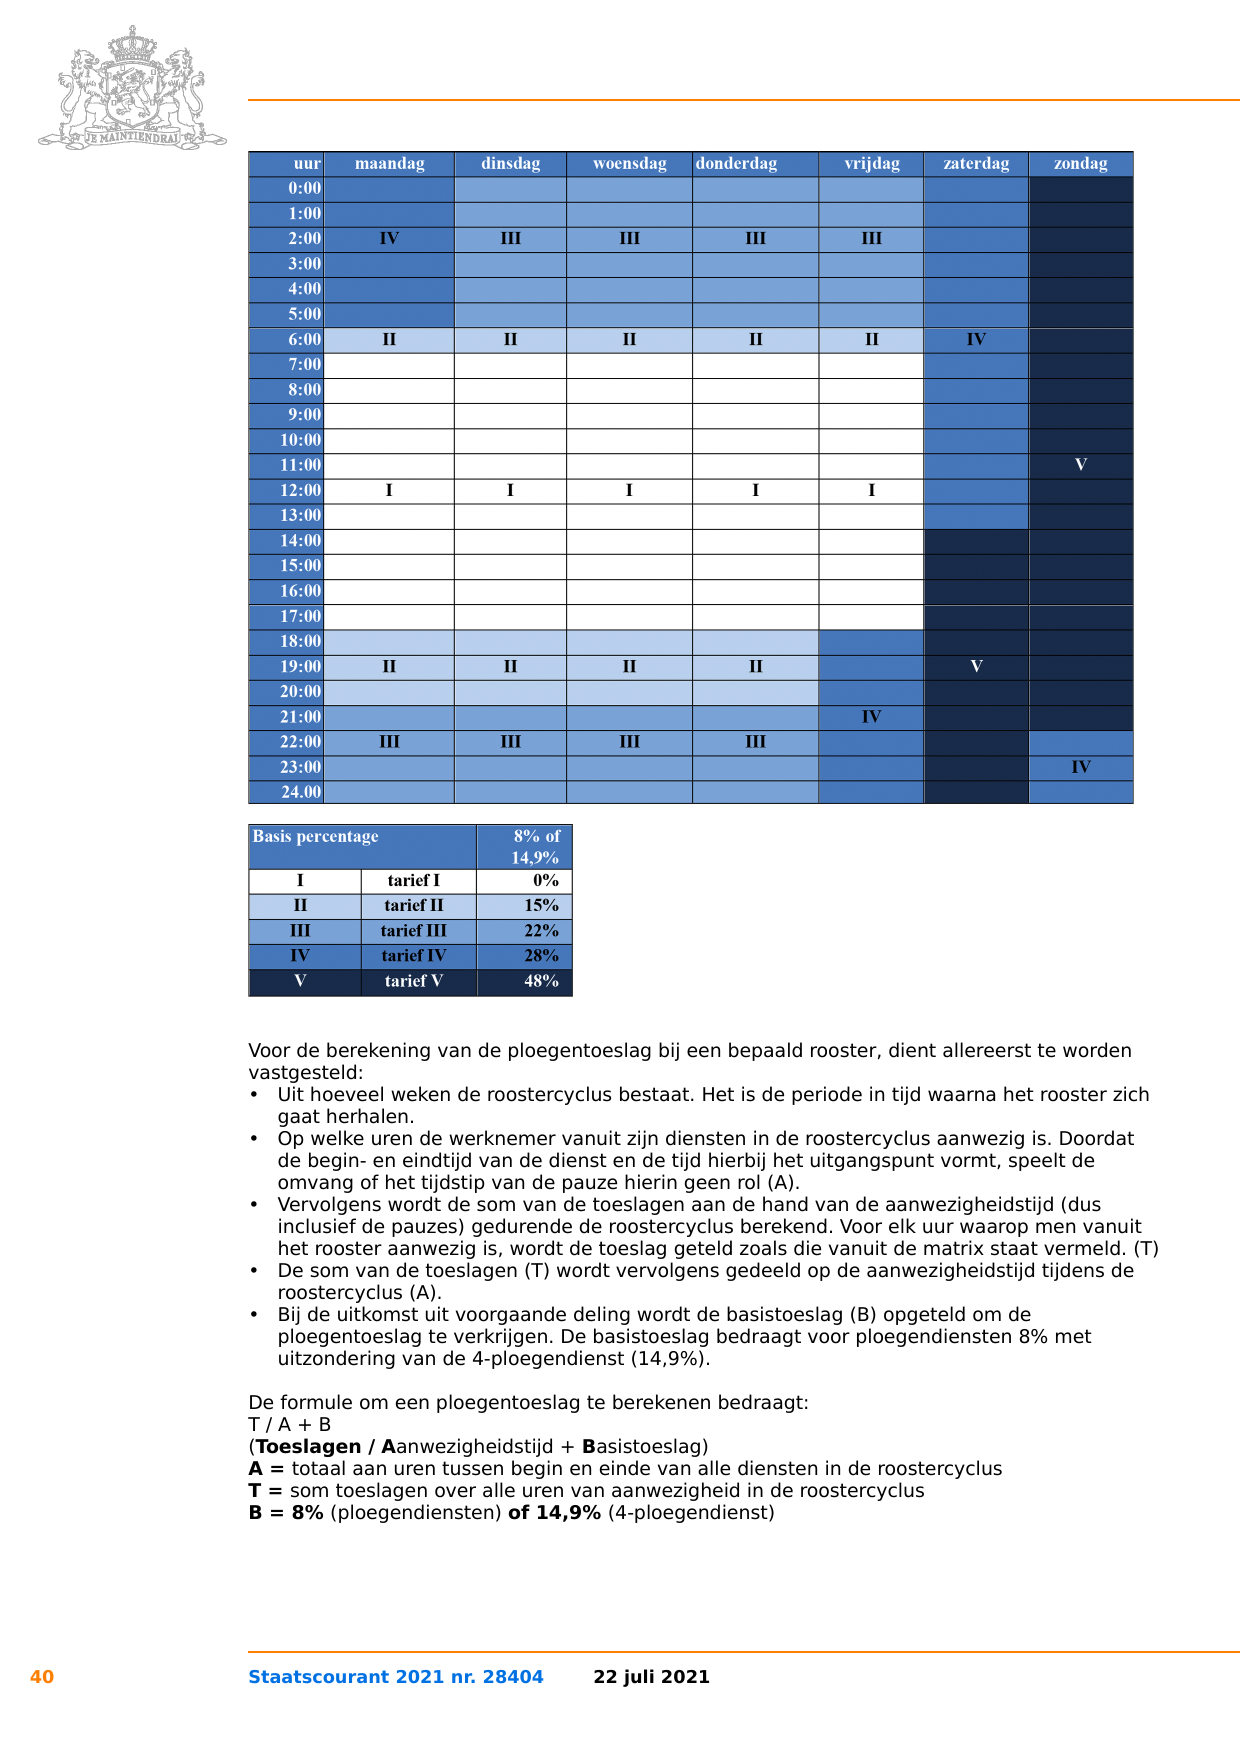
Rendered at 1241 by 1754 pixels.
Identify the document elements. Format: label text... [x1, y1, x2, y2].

text De formule om een ploegentoeslag te berekenen bedraagt: [248, 1392, 1163, 1414]
text • De som van de toeslagen (T) wordt vervolgens gedeeld op de aanwezigheidstijd tijdens de roostercyclus (A). [248, 1260, 1163, 1304]
picture [38, 25, 227, 150]
text • Vervolgens wordt de som van de toeslagen aan de hand van de aanwezigheidstijd (dus inclusief de pauzes) gedurende de roostercyclus berekend. Voor elk uur waarop men vanuit het rooster aanwezig is, wordt de toeslag geteld zoals die vanuit de matrix staat vermeld. (T) [248, 1194, 1163, 1260]
text • Bij de uitkomst uit voorgaande deling wordt de basistoeslag (B) opgeteld om de ploegentoeslag te verkrijgen. De basistoeslag bedraagt voor ploegendiensten 8% met uitzondering van de 4-ploegendienst (14,9%). [248, 1304, 1163, 1370]
text B = 8% (ploegendiensten) of 14,9% (4-ploegendienst) [248, 1502, 1163, 1523]
text • Uit hoeveel weken de roostercyclus bestaat. Het is de periode in tijd waarna het rooster zich gaat herhalen. [248, 1084, 1163, 1128]
text (Toeslagen / Aanwezigheidstijd + Basistoeslag) [248, 1436, 1163, 1458]
text T / A + B [248, 1414, 1163, 1436]
text A = totaal aan uren tussen begin en einde van alle diensten in de roostercyclus [248, 1458, 1163, 1479]
picture [248, 151, 1134, 997]
text • Op welke uren de werknemer vanuit zijn diensten in de roostercyclus aanwezig is. Doordat de begin- en eindtijd van de dienst en de tijd hierbij het uitgangspunt vormt, speelt de omvang of het tijdstip van de pauze hierin geen rol (A). [248, 1128, 1163, 1194]
text T = som toeslagen over alle uren van aanwezigheid in de roostercyclus [248, 1479, 1163, 1502]
text Voor de berekening van de ploegentoeslag bij een bepaald rooster, dient allereerst te worden vastgesteld: [248, 1040, 1163, 1084]
